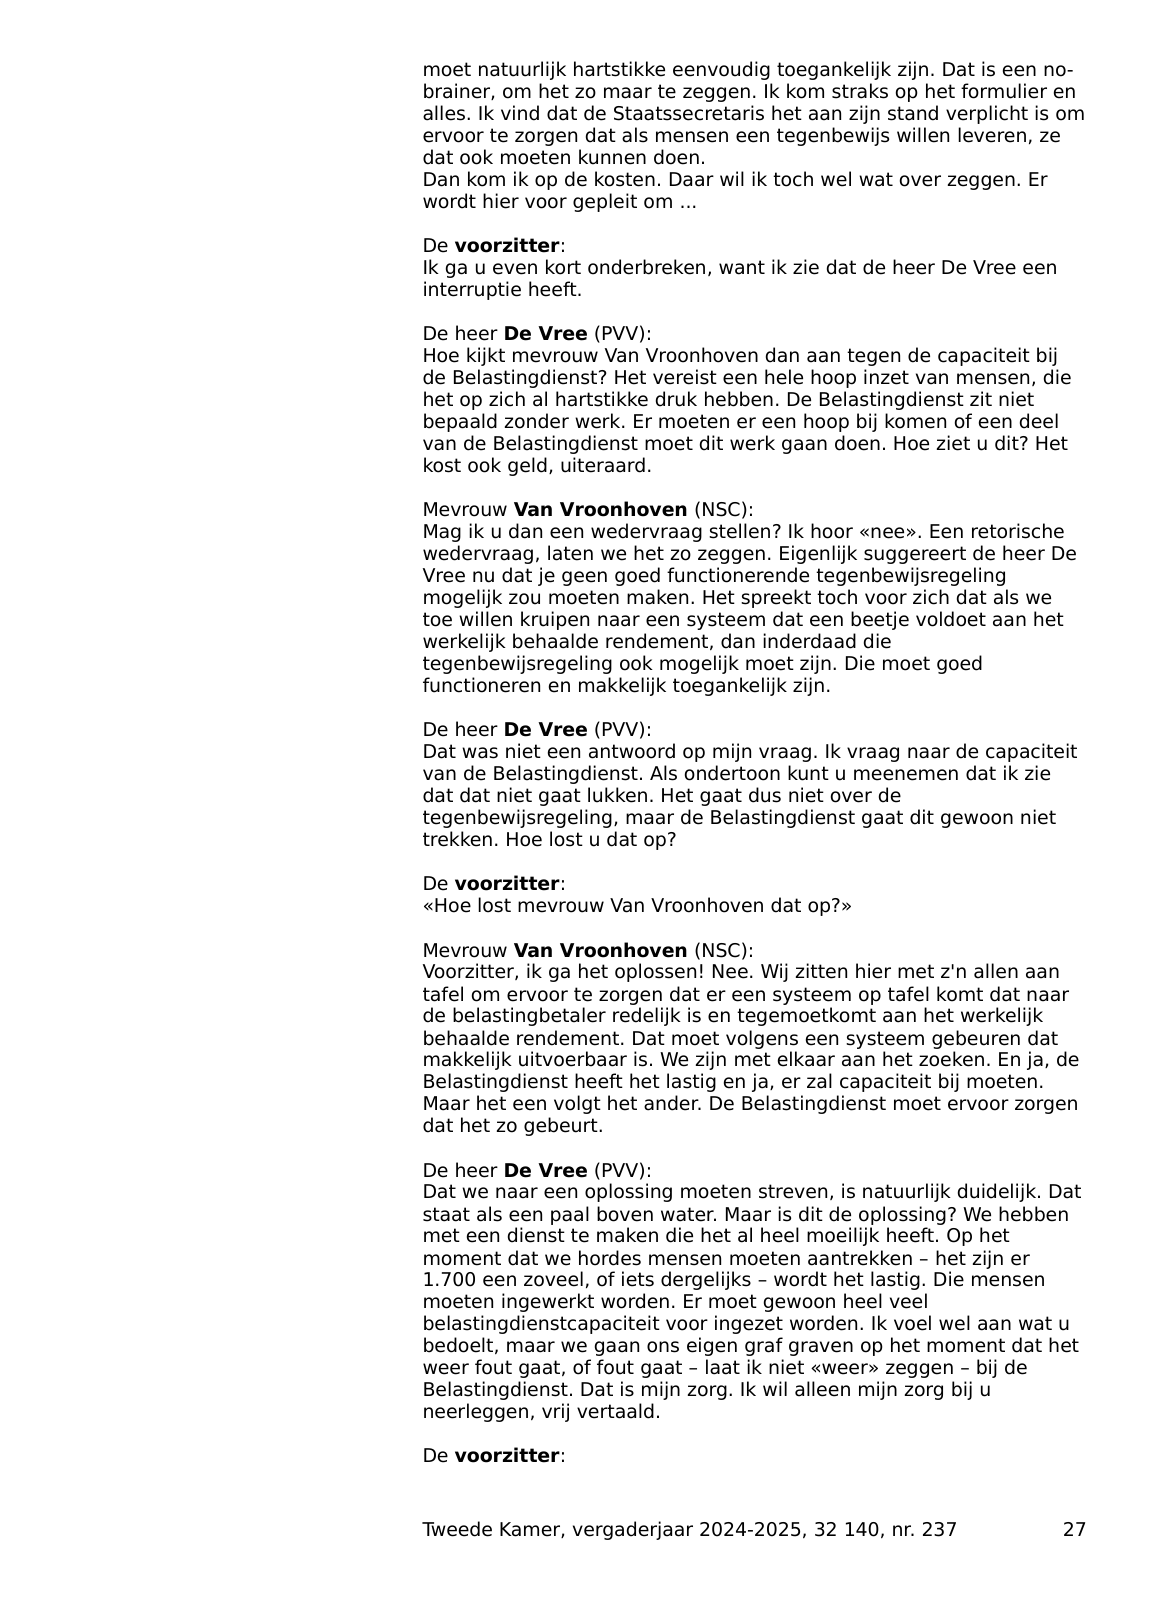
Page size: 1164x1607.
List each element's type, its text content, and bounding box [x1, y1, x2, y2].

text Mag ik u dan een wedervraag stellen? Ik hoor «nee». Een retorische wedervraag, laten we het zo zeggen. Eigenlijk suggereert de heer De Vree nu dat je geen goed functionerende tegenbewijsregeling mogelijk zou moeten maken. Het spreekt toch voor zich dat als we toe willen kruipen naar een systeem dat een beetje voldoet aan het werkelijk behaalde rendement, dan inderdaad die tegenbewijsregeling ook mogelijk moet zijn. Die moet goed functioneren en makkelijk toegankelijk zijn. [422, 521, 1087, 697]
text Voorzitter, ik ga het oplossen! Nee. Wij zitten hier met z'n allen aan tafel om ervoor te zorgen dat er een systeem op tafel komt dat naar de belastingbetaler redelijk is en tegemoetkomt aan het werkelijk behaalde rendement. Dat moet volgens een systeem gebeuren dat makkelijk uitvoerbaar is. We zijn met elkaar aan het zoeken. En ja, de Belastingdienst heeft het lastig en ja, er zal capaciteit bij moeten. Maar het een volgt het ander. De Belastingdienst moet ervoor zorgen dat het zo gebeurt. [422, 961, 1087, 1137]
text Mevrouw Van Vroonhoven (NSC): [422, 939, 1087, 961]
text De voorzitter: [422, 1445, 1087, 1467]
text De heer De Vree (PVV): [422, 719, 1087, 741]
text Mevrouw Van Vroonhoven (NSC): [422, 499, 1087, 521]
text Ik ga u even kort onderbreken, want ik zie dat de heer De Vree een interruptie heeft. [422, 257, 1087, 301]
text Dat was niet een antwoord op mijn vraag. Ik vraag naar de capaciteit van de Belastingdienst. Als ondertoon kunt u meenemen dat ik zie dat dat niet gaat lukken. Het gaat dus niet over de tegenbewijsregeling, maar de Belastingdienst gaat dit gewoon niet trekken. Hoe lost u dat op? [422, 741, 1087, 851]
text «Hoe lost mevrouw Van Vroonhoven dat op?» [422, 895, 1087, 917]
text moet natuurlijk hartstikke eenvoudig toegankelijk zijn. Dat is een no-brainer, om het zo maar te zeggen. Ik kom straks op het formulier en alles. Ik vind dat de Staatssecretaris het aan zijn stand verplicht is om ervoor te zorgen dat als mensen een tegenbewijs willen leveren, ze dat ook moeten kunnen doen. [422, 59, 1087, 169]
text De heer De Vree (PVV): [422, 323, 1087, 345]
text Hoe kijkt mevrouw Van Vroonhoven dan aan tegen de capaciteit bij de Belastingdienst? Het vereist een hele hoop inzet van mensen, die het op zich al hartstikke druk hebben. De Belastingdienst zit niet bepaald zonder werk. Er moeten er een hoop bij komen of een deel van de Belastingdienst moet dit werk gaan doen. Hoe ziet u dit? Het kost ook geld, uiteraard. [422, 345, 1087, 477]
text De heer De Vree (PVV): [422, 1159, 1087, 1181]
text Dat we naar een oplossing moeten streven, is natuurlijk duidelijk. Dat staat als een paal boven water. Maar is dit de oplossing? We hebben met een dienst te maken die het al heel moeilijk heeft. Op het moment dat we hordes mensen moeten aantrekken – het zijn er 1.700 een zoveel, of iets dergelijks – wordt het lastig. Die mensen moeten ingewerkt worden. Er moet gewoon heel veel belastingdienstcapaciteit voor ingezet worden. Ik voel wel aan wat u bedoelt, maar we gaan ons eigen graf graven op het moment dat het weer fout gaat, of fout gaat – laat ik niet «weer» zeggen – bij de Belastingdienst. Dat is mijn zorg. Ik wil alleen mijn zorg bij u neerleggen, vrij vertaald. [422, 1181, 1087, 1423]
text De voorzitter: [422, 873, 1087, 895]
text De voorzitter: [422, 235, 1087, 257]
text Dan kom ik op de kosten. Daar wil ik toch wel wat over zeggen. Er wordt hier voor gepleit om ... [422, 169, 1087, 213]
